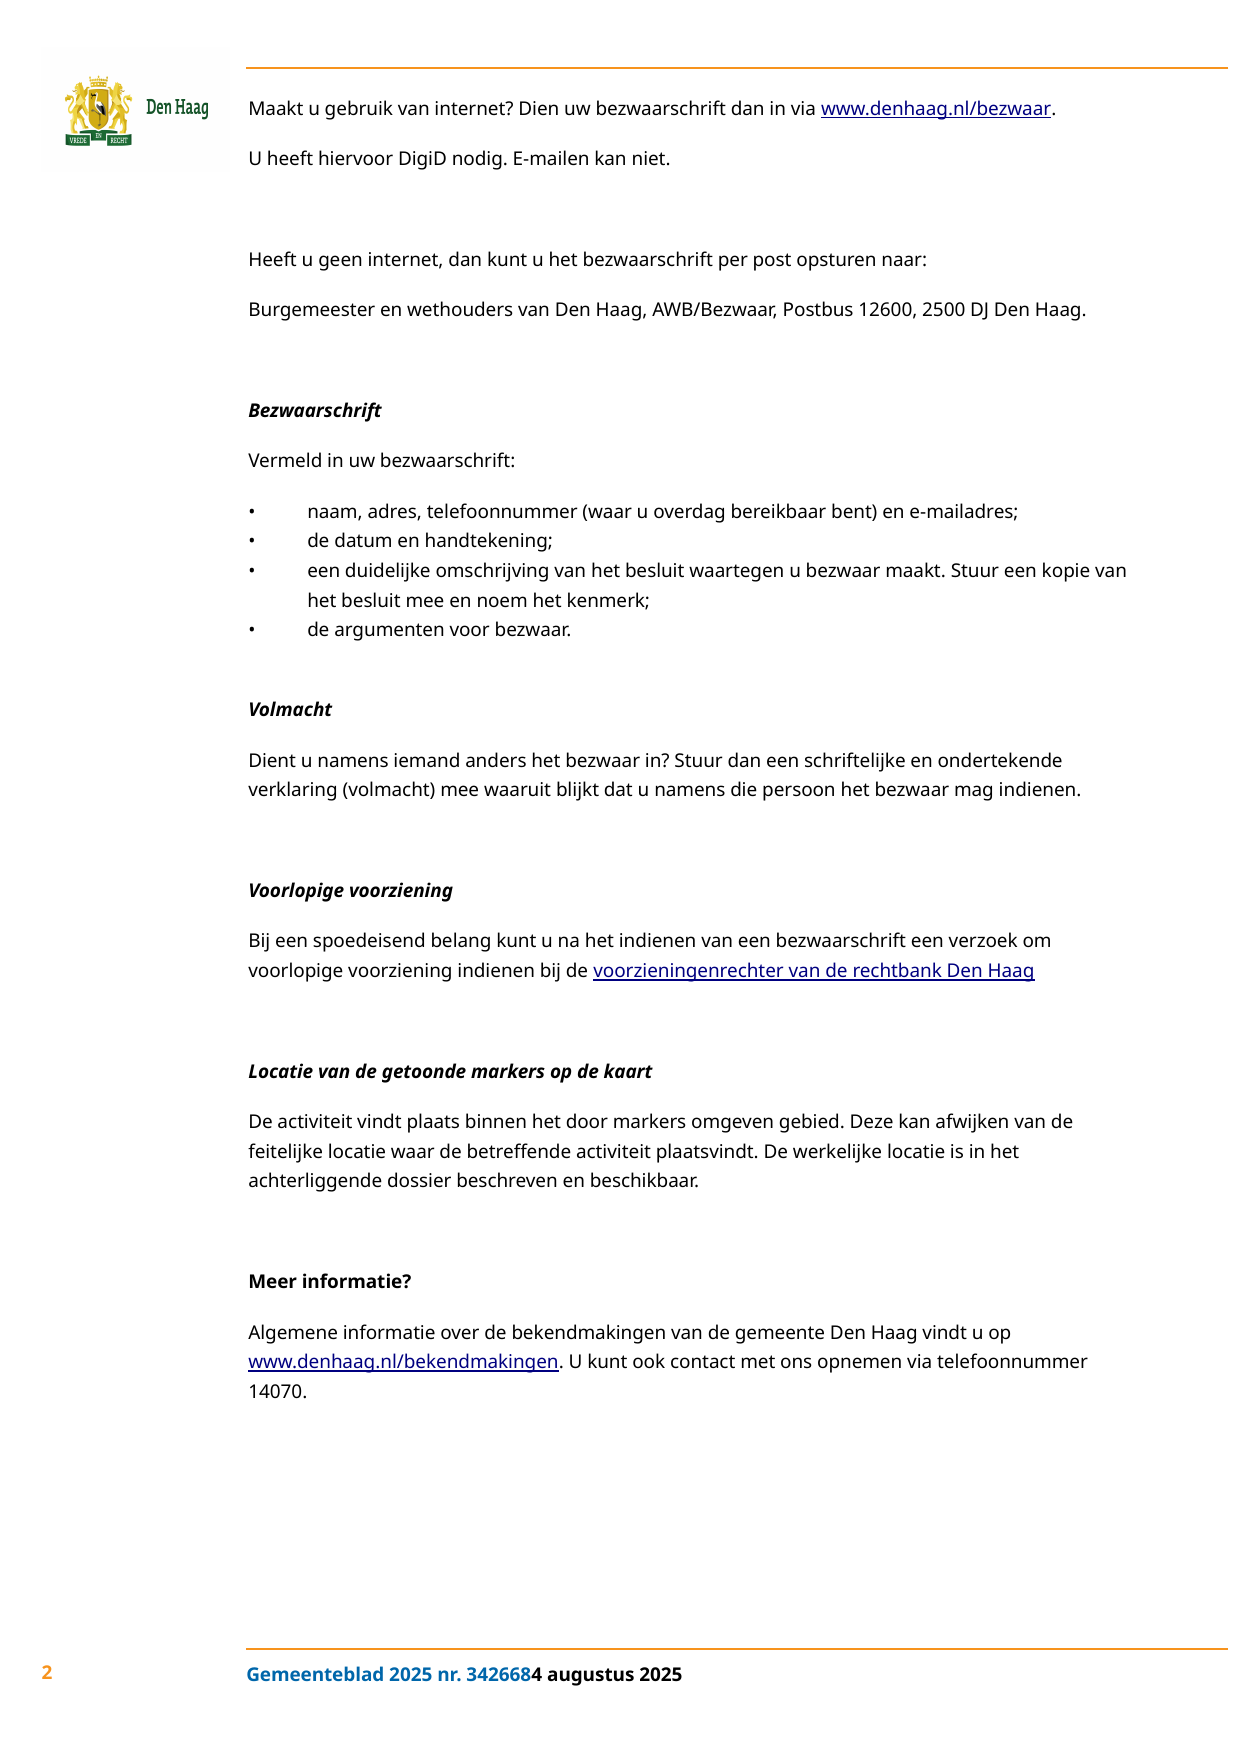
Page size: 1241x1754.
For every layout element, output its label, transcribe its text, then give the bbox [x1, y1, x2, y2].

text Burgemeester en wethouders van Den Haag, AWB/Bezwaar, Postbus 12600, 2500 DJ Den Haag. [248, 296, 1152, 322]
text De activiteit vindt plaats binnen het door markers omgeven gebied. Deze kan afwijken van de feitelijke locatie waar de betreffende activiteit plaatsvindt. De werkelijke locatie is in het achterliggende dossier beschreven en beschikbaar. [248, 1108, 1152, 1193]
text Dient u namens iemand anders het bezwaar in? Stuur dan een schriftelijke en ondertekende verklaring (volmacht) mee waaruit blijkt dat u namens die persoon het bezwaar mag indienen. [248, 747, 1152, 802]
list een duidelijke omschrijving van het besluit waartegen u bezwaar maakt. Stuur een kopie van het besluit mee en noem het kenmerk; [248, 557, 1152, 613]
list de datum en handtekening; [248, 528, 1152, 553]
text Voorlopige voorziening [248, 877, 1152, 903]
text Heeft u geen internet, dan kunt u het bezwaarschrift per post opsturen naar: [248, 246, 1152, 272]
text Algemene informatie over de bekendmakingen van de gemeente Den Haag vindt u op www.denhaag.nl/bekendmakingen. U kunt ook contact met ons opnemen via telefoonnummer 14070. [248, 1319, 1152, 1404]
text Maakt u gebruik van internet? Dien uw bezwaarschrift dan in via www.denhaag.nl/bezwaar. [248, 95, 1152, 121]
text Locatie van de getoonde markers op de kaart [248, 1058, 1152, 1084]
text Meer informatie? [248, 1268, 1152, 1294]
text Vermeld in uw bezwaarschrift: [248, 448, 1152, 473]
text Volmacht [248, 696, 1152, 722]
text Bij een spoedeisend belang kunt u na het indienen van een bezwaarschrift een verzoek om voorlopige voorziening indienen bij de voorzieningenrechter van de rechtbank Den Haag [248, 928, 1152, 983]
list de argumenten voor bezwaar. [248, 616, 1152, 642]
text U heeft hiervoor DigiD nodig. E-mailen kan niet. [248, 145, 1152, 171]
list naam, adres, telefoonnummer (waar u overdag bereikbaar bent) en e-mailadres; [248, 498, 1152, 524]
text Bezwaarschrift [248, 397, 1152, 423]
picture [41, 47, 231, 172]
